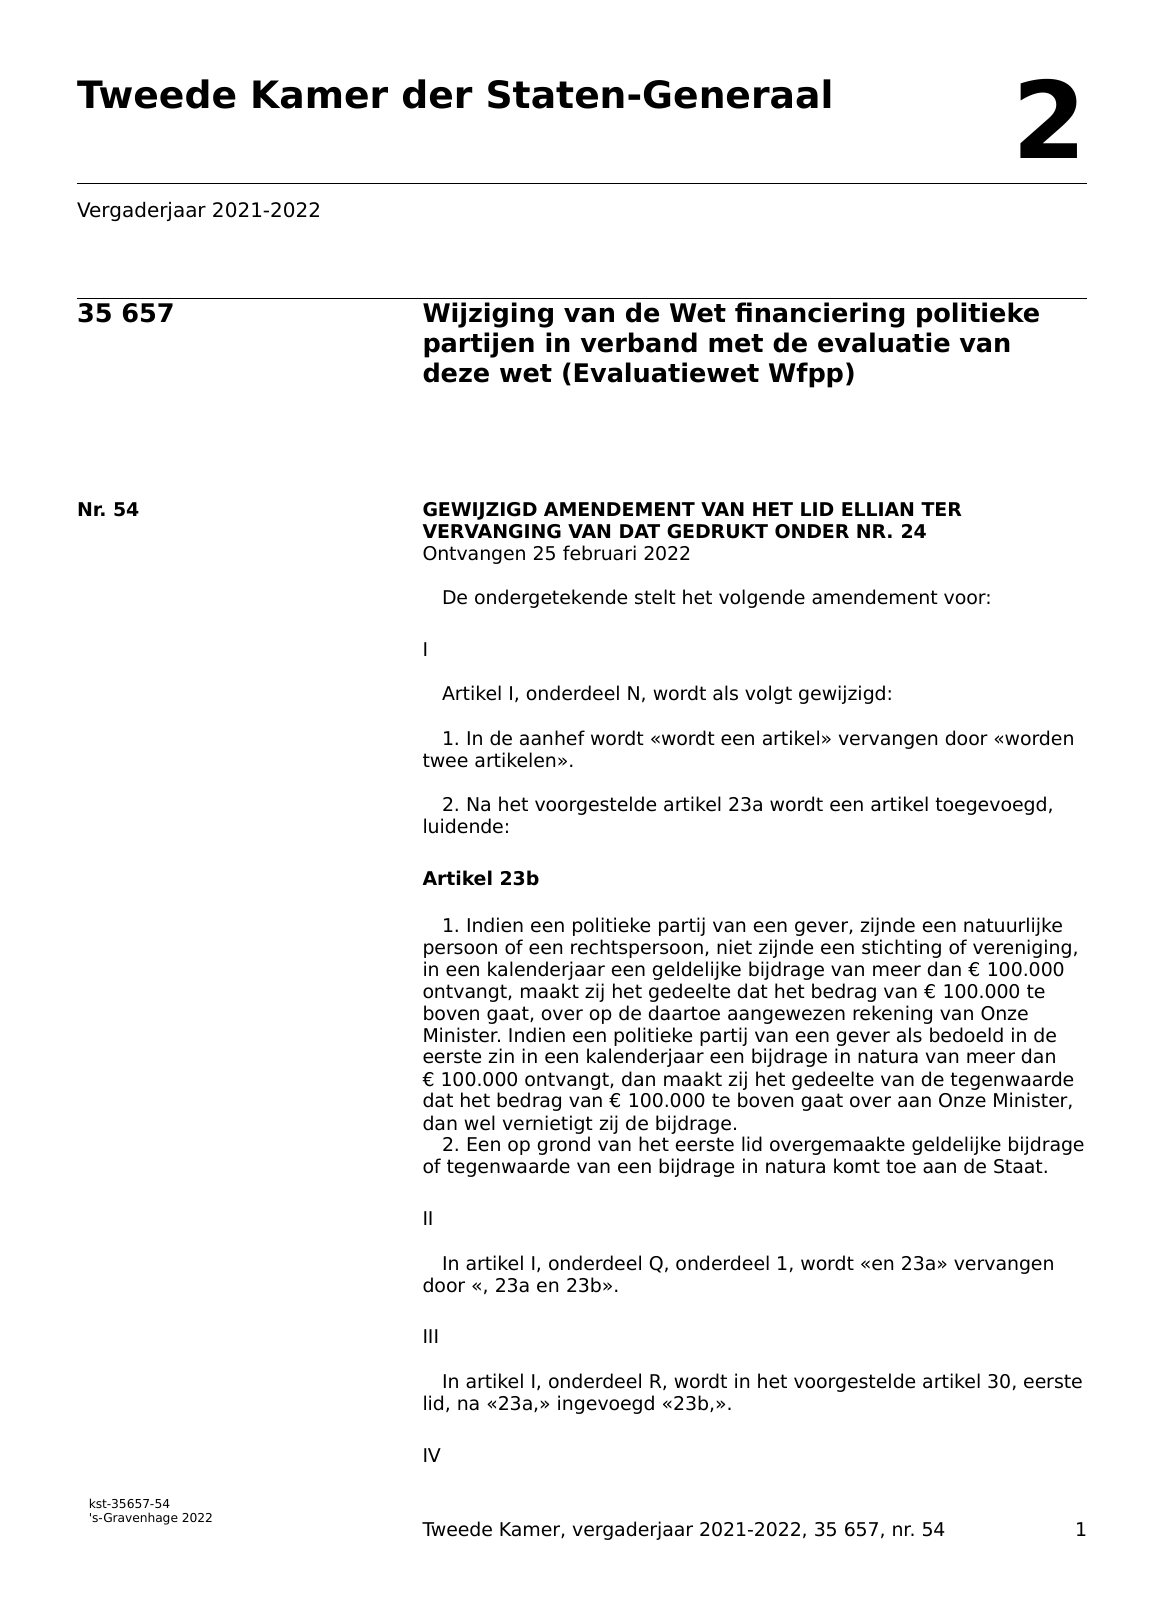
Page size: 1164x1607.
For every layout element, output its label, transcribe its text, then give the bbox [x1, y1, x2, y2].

table_cell Vergaderjaar 2021-2022 [77, 184, 1087, 298]
text 1. Indien een politieke partij van een gever, zijnde een natuurlijke persoon of een rechtspersoon, niet zijnde een stichting of vereniging, in een kalenderjaar een geldelijke bijdrage van meer dan € 100.000 ontvangt, maakt zij het gedeelte dat het bedrag van € 100.000 te boven gaat, over op de daartoe aangewezen rekening van Onze Minister. Indien een politieke partij van een gever als bedoeld in de eerste zin in een kalenderjaar een bijdrage in natura van meer dan € 100.000 ontvangt, dan maakt zij het gedeelte van de tegenwaarde dat het bedrag van € 100.000 te boven gaat over aan Onze Minister, dan wel vernietigt zij de bijdrage. [422, 914, 1087, 1134]
text 2. Na het voorgestelde artikel 23a wordt een artikel toegevoegd, luidende: [422, 794, 1087, 838]
text In artikel I, onderdeel R, wordt in het voorgestelde artikel 30, eerste lid, na «23a,» ingevoegd «23b,». [422, 1371, 1087, 1414]
text Artikel I, onderdeel N, wordt als volgt gewijzigd: [422, 683, 1087, 705]
subtitle 35 657 Wijziging van de Wet financiering politieke partijen in verband met de evaluatie van deze wet (Evaluatiewet Wfpp) [77, 299, 1087, 388]
text De ondergetekende stelt het volgende amendement voor: [422, 587, 1087, 609]
subtitle Nr. 54 GEWIJZIGD AMENDEMENT VAN HET LID ELLIAN TER VERVANGING VAN DAT GEDRUKT ONDER NR. 24 [77, 499, 1087, 543]
text Ontvangen 25 februari 2022 [422, 543, 1087, 565]
text 1. In de aanhef wordt «wordt een artikel» vervangen door «worden twee artikelen». [422, 727, 1087, 771]
table_header 2 [886, 59, 1087, 183]
text 's-Gravenhage 2022 [88, 1511, 323, 1525]
subtitle Artikel 23b [422, 868, 1087, 889]
text kst-35657-54 [88, 1497, 323, 1511]
text In artikel I, onderdeel Q, onderdeel 1, wordt «en 23a» vervangen door «, 23a en 23b». [422, 1252, 1087, 1296]
text 2. Een op grond van het eerste lid overgemaakte geldelijke bijdrage of tegenwaarde van een bijdrage in natura komt toe aan de Staat. [422, 1134, 1087, 1178]
table_header Tweede Kamer der Staten-Generaal [77, 59, 886, 183]
subtitle III [422, 1326, 1087, 1348]
subtitle I [422, 639, 1087, 661]
subtitle II [422, 1208, 1087, 1230]
subtitle IV [422, 1444, 1087, 1467]
